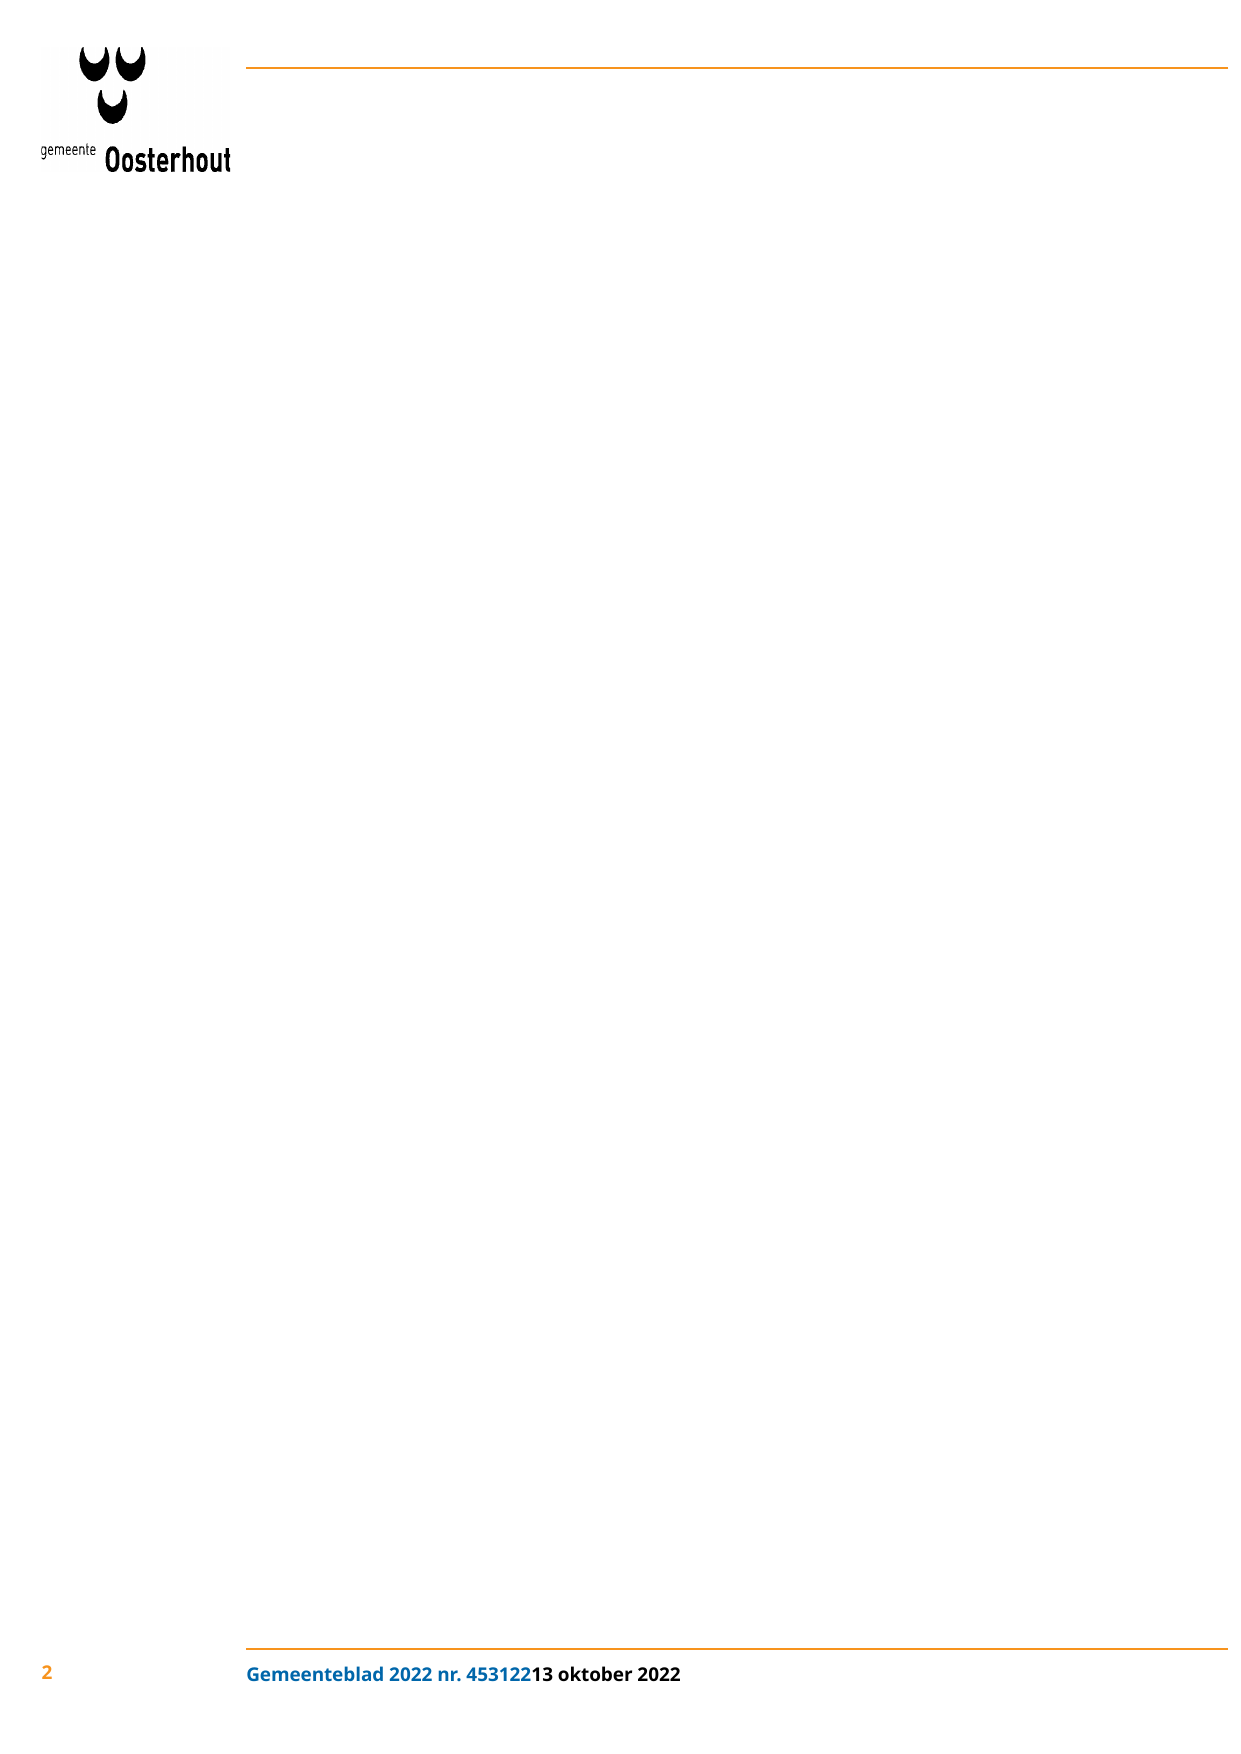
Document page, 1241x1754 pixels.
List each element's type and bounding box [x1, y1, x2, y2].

picture [41, 47, 231, 172]
